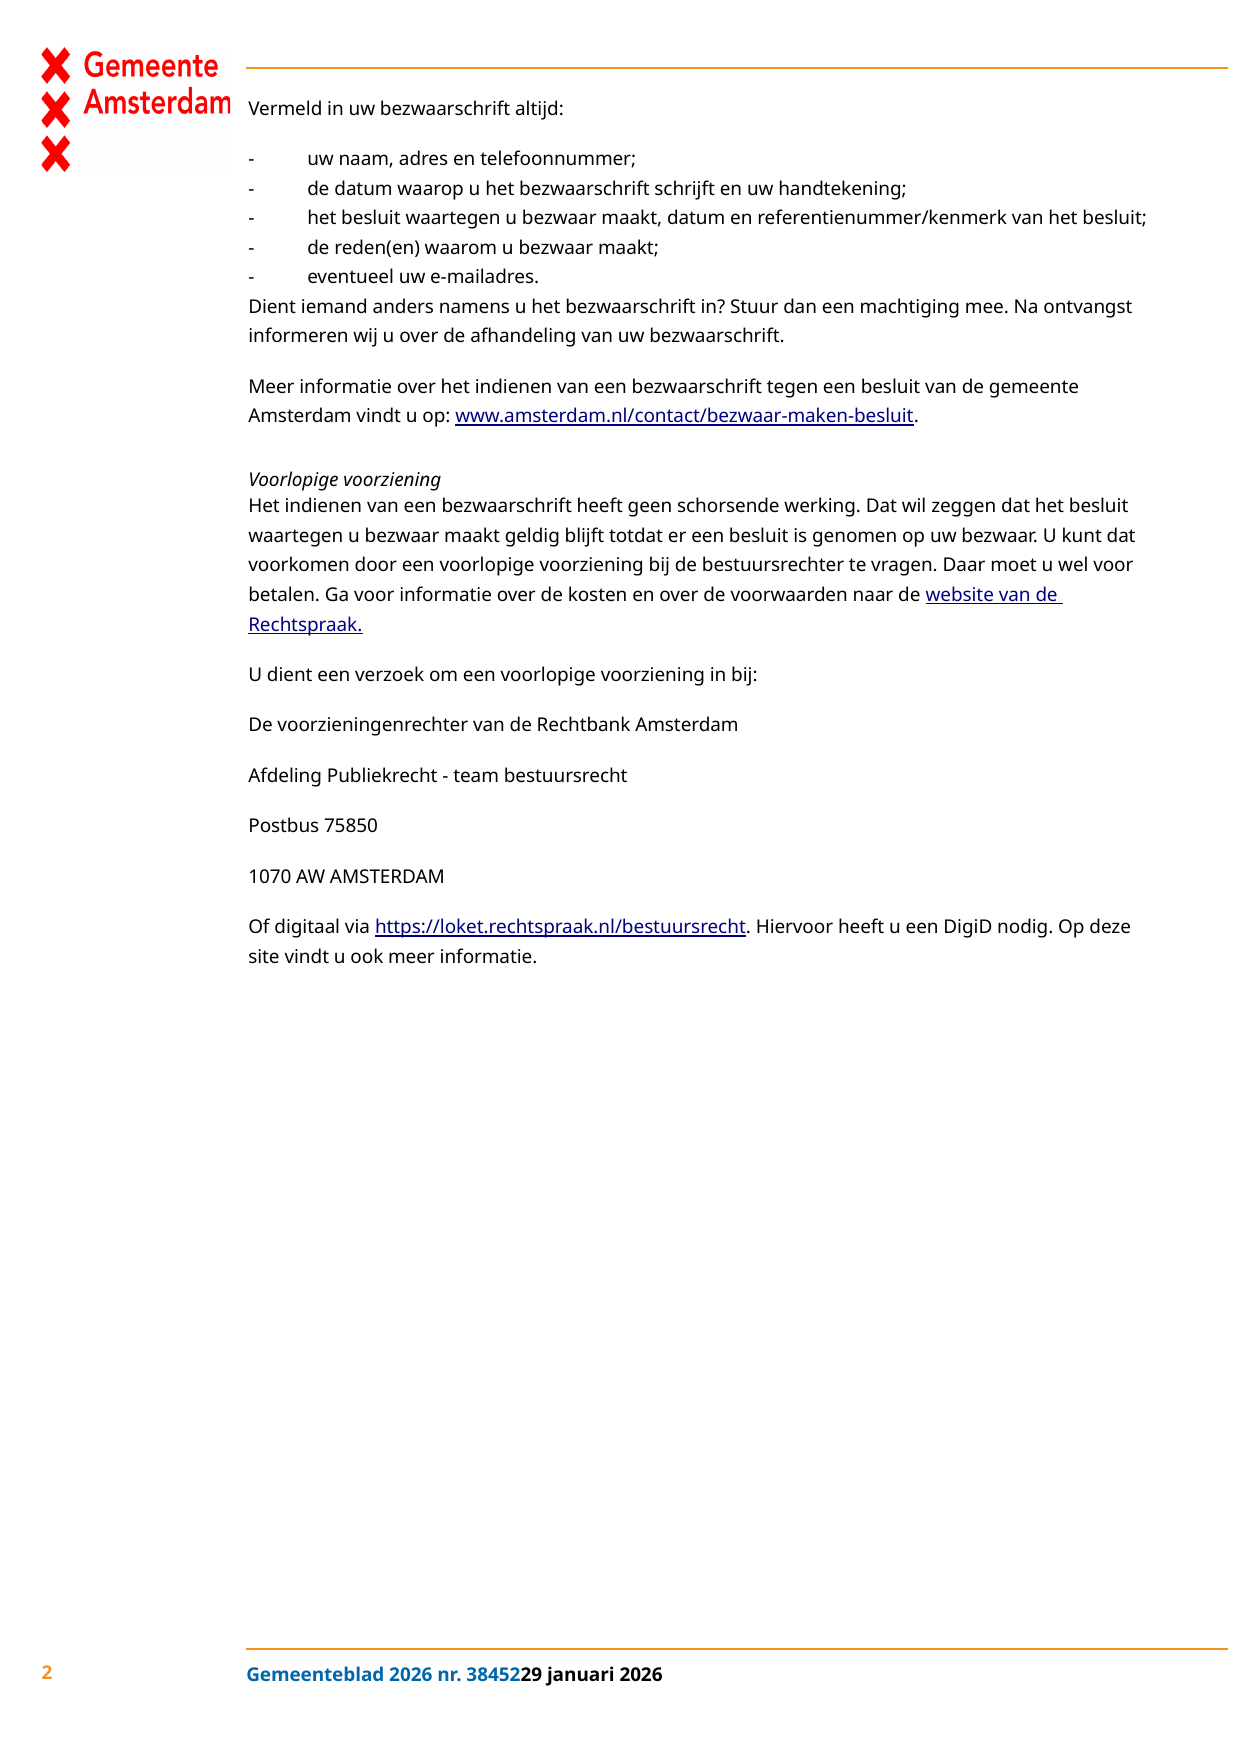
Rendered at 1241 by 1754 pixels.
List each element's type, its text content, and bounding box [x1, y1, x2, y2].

text Vermeld in uw bezwaarschrift altijd: [248, 95, 1152, 121]
text Postbus 75850 [248, 812, 1152, 838]
list uw naam, adres en telefoonnummer; [248, 145, 1152, 171]
text Voorlopige voorziening [248, 467, 1152, 492]
list het besluit waartegen u bezwaar maakt, datum en referentienummer/kenmerk van het besluit; [248, 204, 1152, 230]
text Of digitaal via https://loket.rechtspraak.nl/bestuursrecht. Hiervoor heeft u een DigiD nodig. Op deze site vindt u ook meer informatie. [248, 913, 1152, 968]
list de reden(en) waarom u bezwaar maakt; [248, 234, 1152, 260]
list de datum waarop u het bezwaarschrift schrijft en uw handtekening; [248, 175, 1152, 201]
text Afdeling Publiekrecht - team bestuursrecht [248, 762, 1152, 788]
text Het indienen van een bezwaarschrift heeft geen schorsende werking. Dat wil zeggen dat het besluit waartegen u bezwaar maakt geldig blijft totdat er een besluit is genomen op uw bezwaar. U kunt dat voorkomen door een voorlopige voorziening bij de bestuursrechter te vragen. Daar moet u wel voor betalen. Ga voor informatie over de kosten en over de voorwaarden naar de website van de Rechtspraak. [248, 492, 1152, 636]
text Meer informatie over het indienen van een bezwaarschrift tegen een besluit van de gemeente Amsterdam vindt u op: www.amsterdam.nl/contact/bezwaar-maken-besluit. [248, 373, 1152, 428]
text De voorzieningenrechter van de Rechtbank Amsterdam [248, 712, 1152, 737]
list eventueel uw e-mailadres. [248, 263, 1152, 289]
text Dient iemand anders namens u het bezwaarschrift in? Stuur dan een machtiging mee. Na ontvangst informeren wij u over de afhandeling van uw bezwaarschrift. [248, 293, 1152, 348]
picture [41, 47, 231, 172]
text U dient een verzoek om een voorlopige voorziening in bij: [248, 661, 1152, 687]
text 1070 AW AMSTERDAM [248, 863, 1152, 888]
